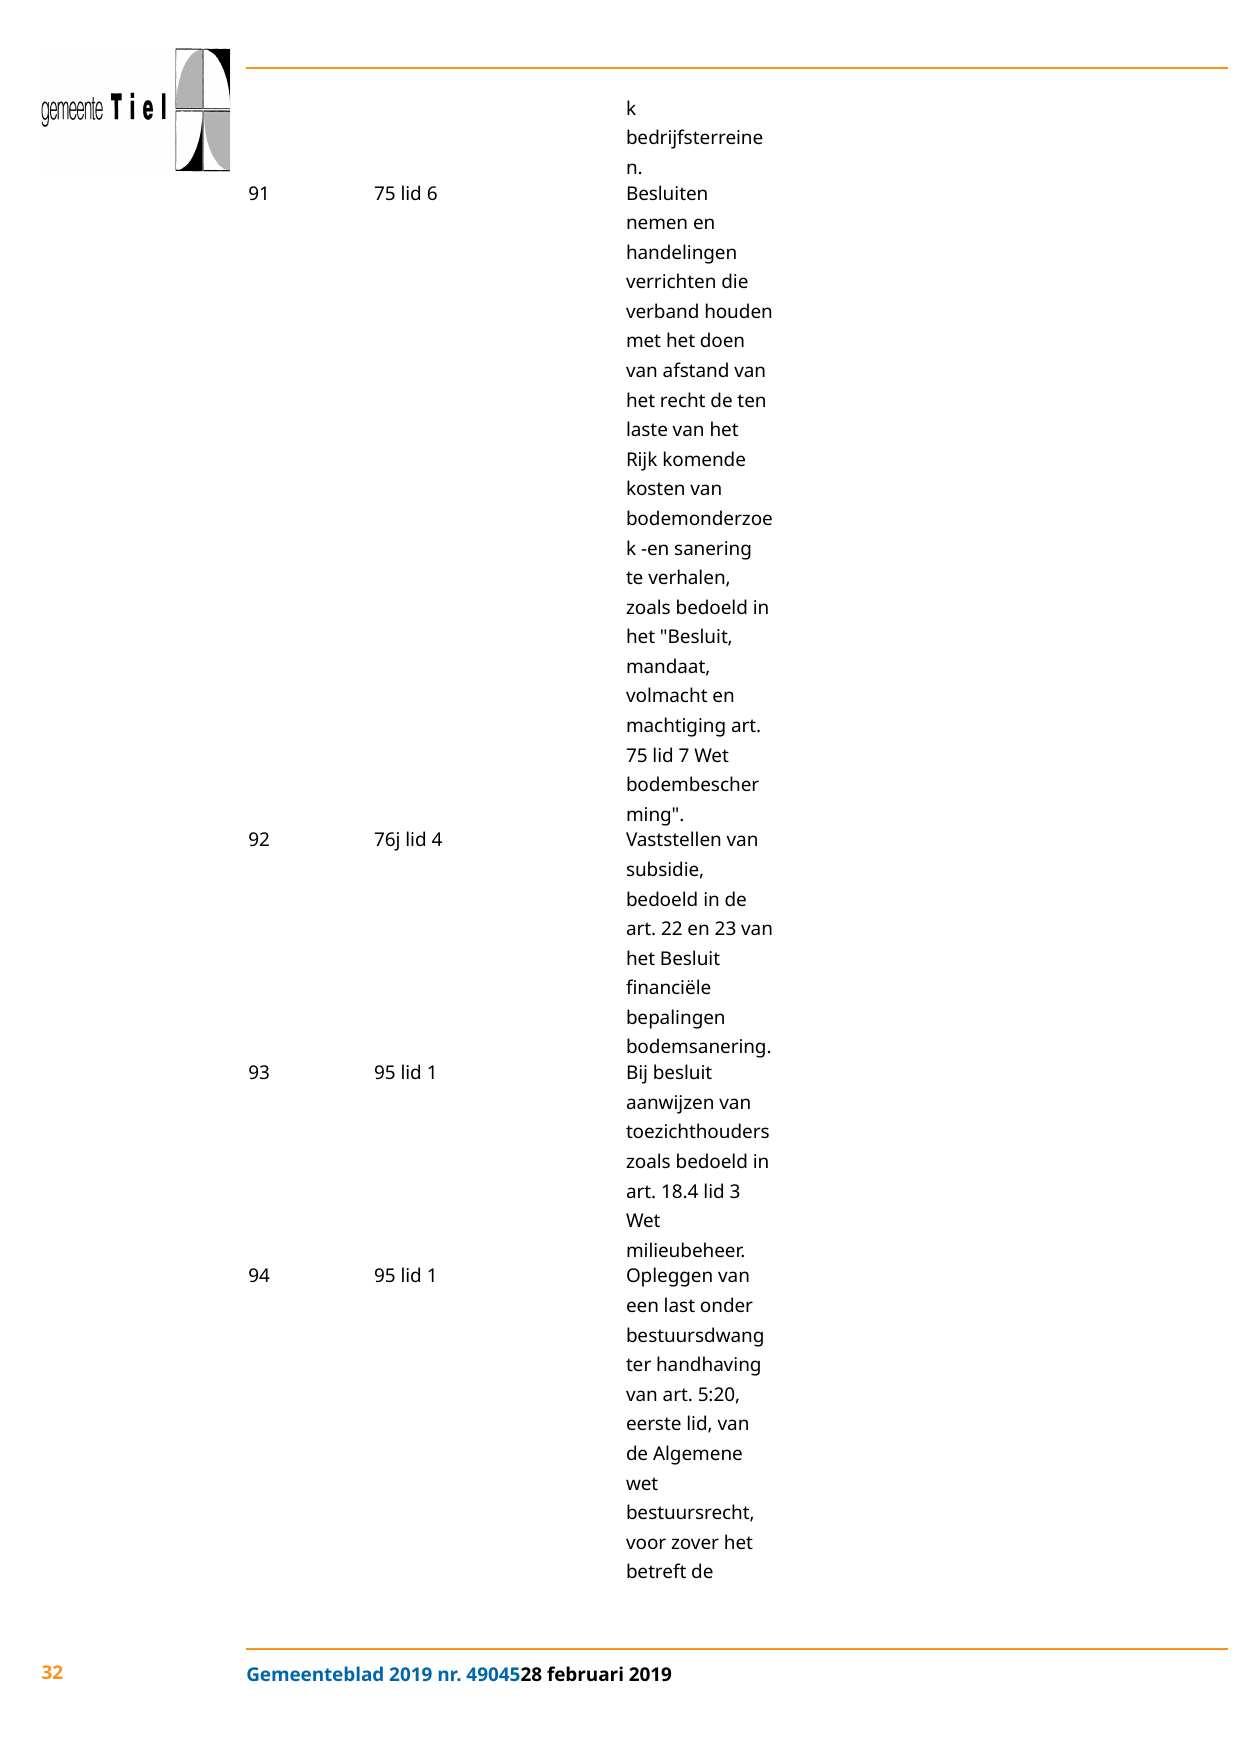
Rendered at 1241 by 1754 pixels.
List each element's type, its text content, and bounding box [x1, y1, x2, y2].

table_cell Vaststellen van subsidie, bedoeld in de art. 22 en 23 van het Besluit financiële bepalingen bodemsanering. [626, 827, 774, 1059]
table_cell [900, 1263, 1026, 1584]
table_cell [900, 180, 1026, 827]
table_cell 91 [248, 180, 374, 827]
table_cell [248, 95, 374, 180]
table_cell [774, 827, 900, 1059]
table_cell [774, 1263, 900, 1584]
table_cell 95 lid 1 [374, 1060, 626, 1263]
table_cell [1026, 180, 1152, 827]
table_cell k bedrijfsterreinen. [626, 95, 774, 180]
table_cell [774, 180, 900, 827]
table_cell [1026, 827, 1152, 1059]
table_cell [374, 95, 626, 180]
table_cell 93 [248, 1060, 374, 1263]
table_cell [900, 1060, 1026, 1263]
table_cell [1026, 1263, 1152, 1584]
table_cell [900, 827, 1026, 1059]
table_cell 75 lid 6 [374, 180, 626, 827]
table_cell 95 lid 1 [374, 1263, 626, 1584]
table_cell Besluiten nemen en handelingen verrichten die verband houden met het doen van afstand van het recht de ten laste van het Rijk komende kosten van bodemonderzoek -en sanering te verhalen, zoals bedoeld in het "Besluit, mandaat, volmacht en machtiging art. 75 lid 7 Wet bodembescherming". [626, 180, 774, 827]
picture [41, 47, 231, 172]
table_cell [1026, 1060, 1152, 1263]
table_cell Opleggen van een last onder bestuursdwang ter handhaving van art. 5:20, eerste lid, van de Algemene wet bestuursrecht, voor zover het betreft de [626, 1263, 774, 1584]
table_cell 92 [248, 827, 374, 1059]
table_cell [774, 1060, 900, 1263]
table_cell 76j lid 4 [374, 827, 626, 1059]
table_cell [900, 95, 1026, 180]
table_cell [774, 95, 900, 180]
table_cell [1026, 95, 1152, 180]
table_cell 94 [248, 1263, 374, 1584]
table_cell Bij besluit aanwijzen van toezichthouders zoals bedoeld in art. 18.4 lid 3 Wet milieubeheer. [626, 1060, 774, 1263]
